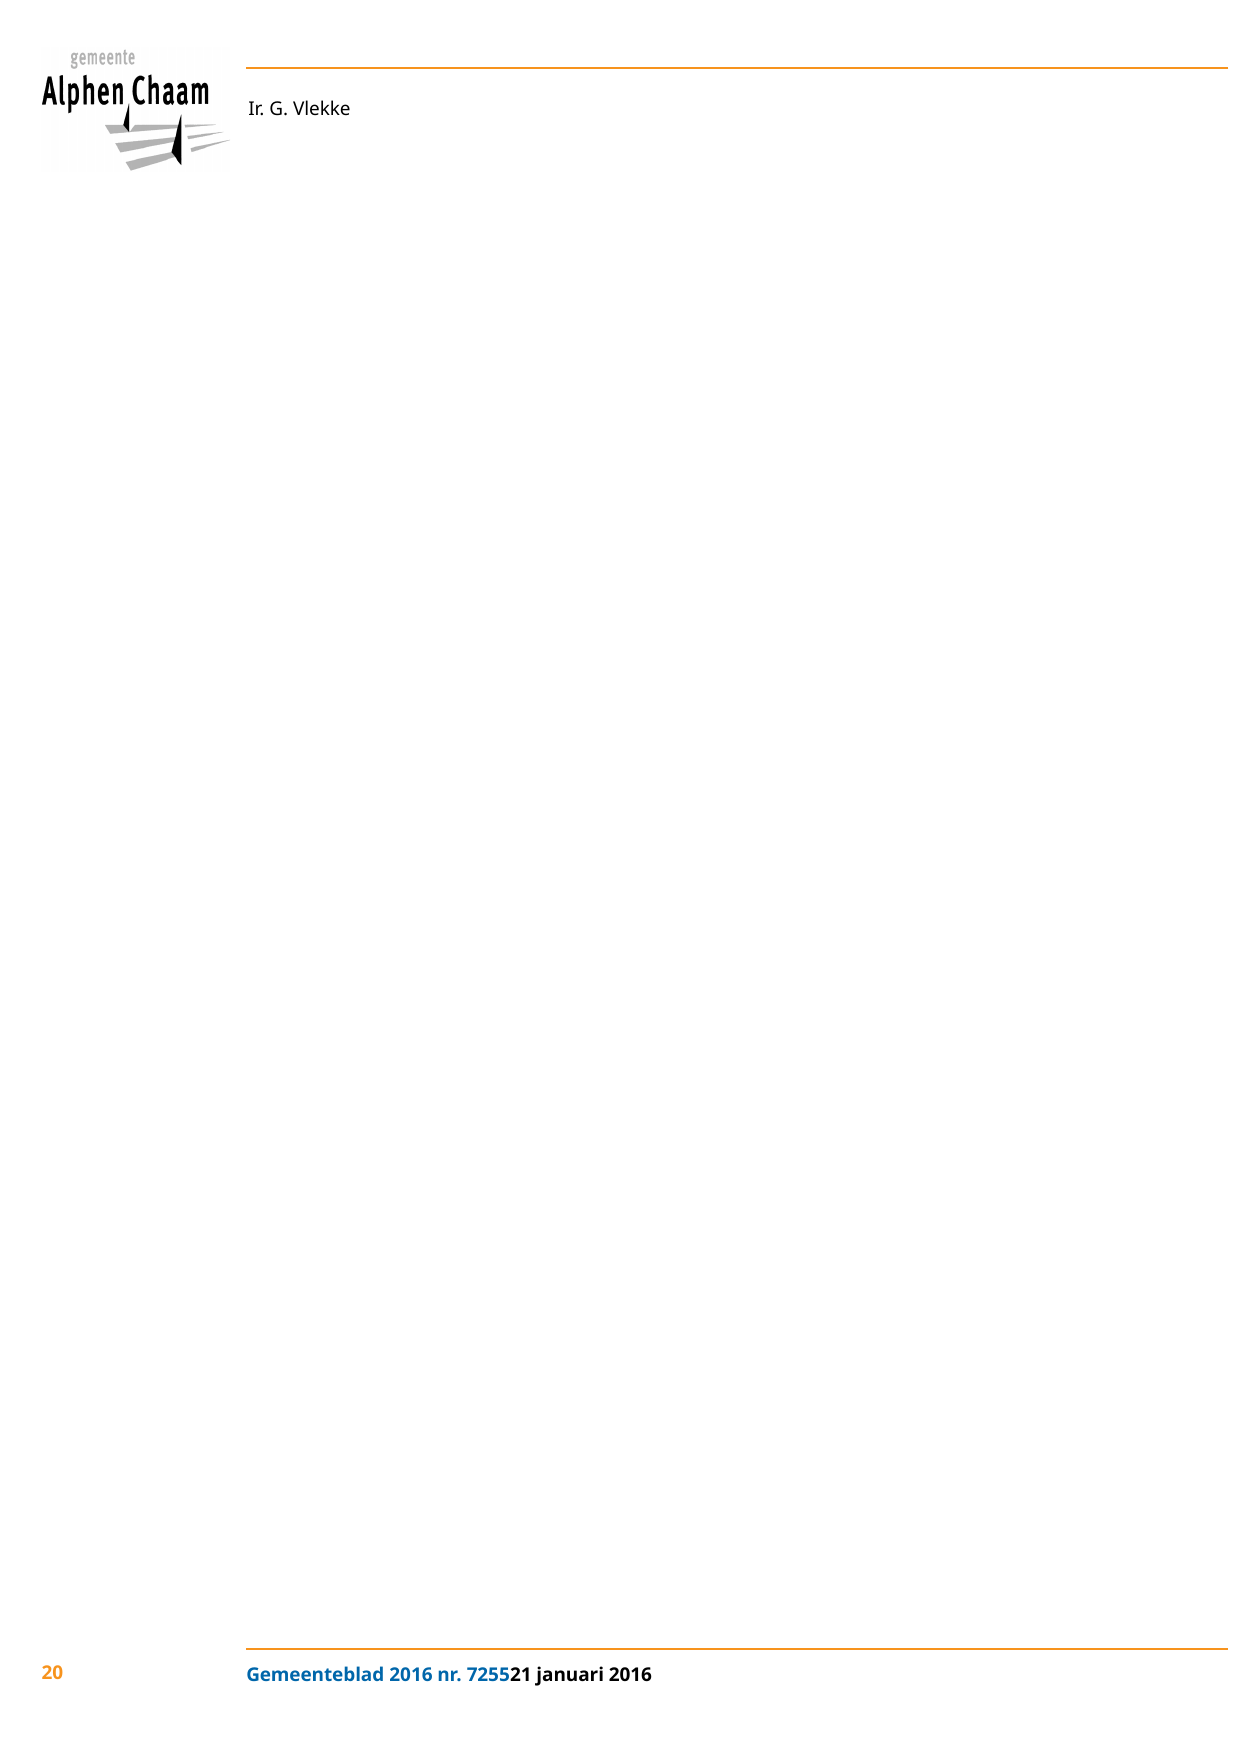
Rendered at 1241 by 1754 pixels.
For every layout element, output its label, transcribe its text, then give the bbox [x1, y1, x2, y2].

text Ir. G. Vlekke [248, 95, 1152, 121]
picture [41, 47, 231, 172]
